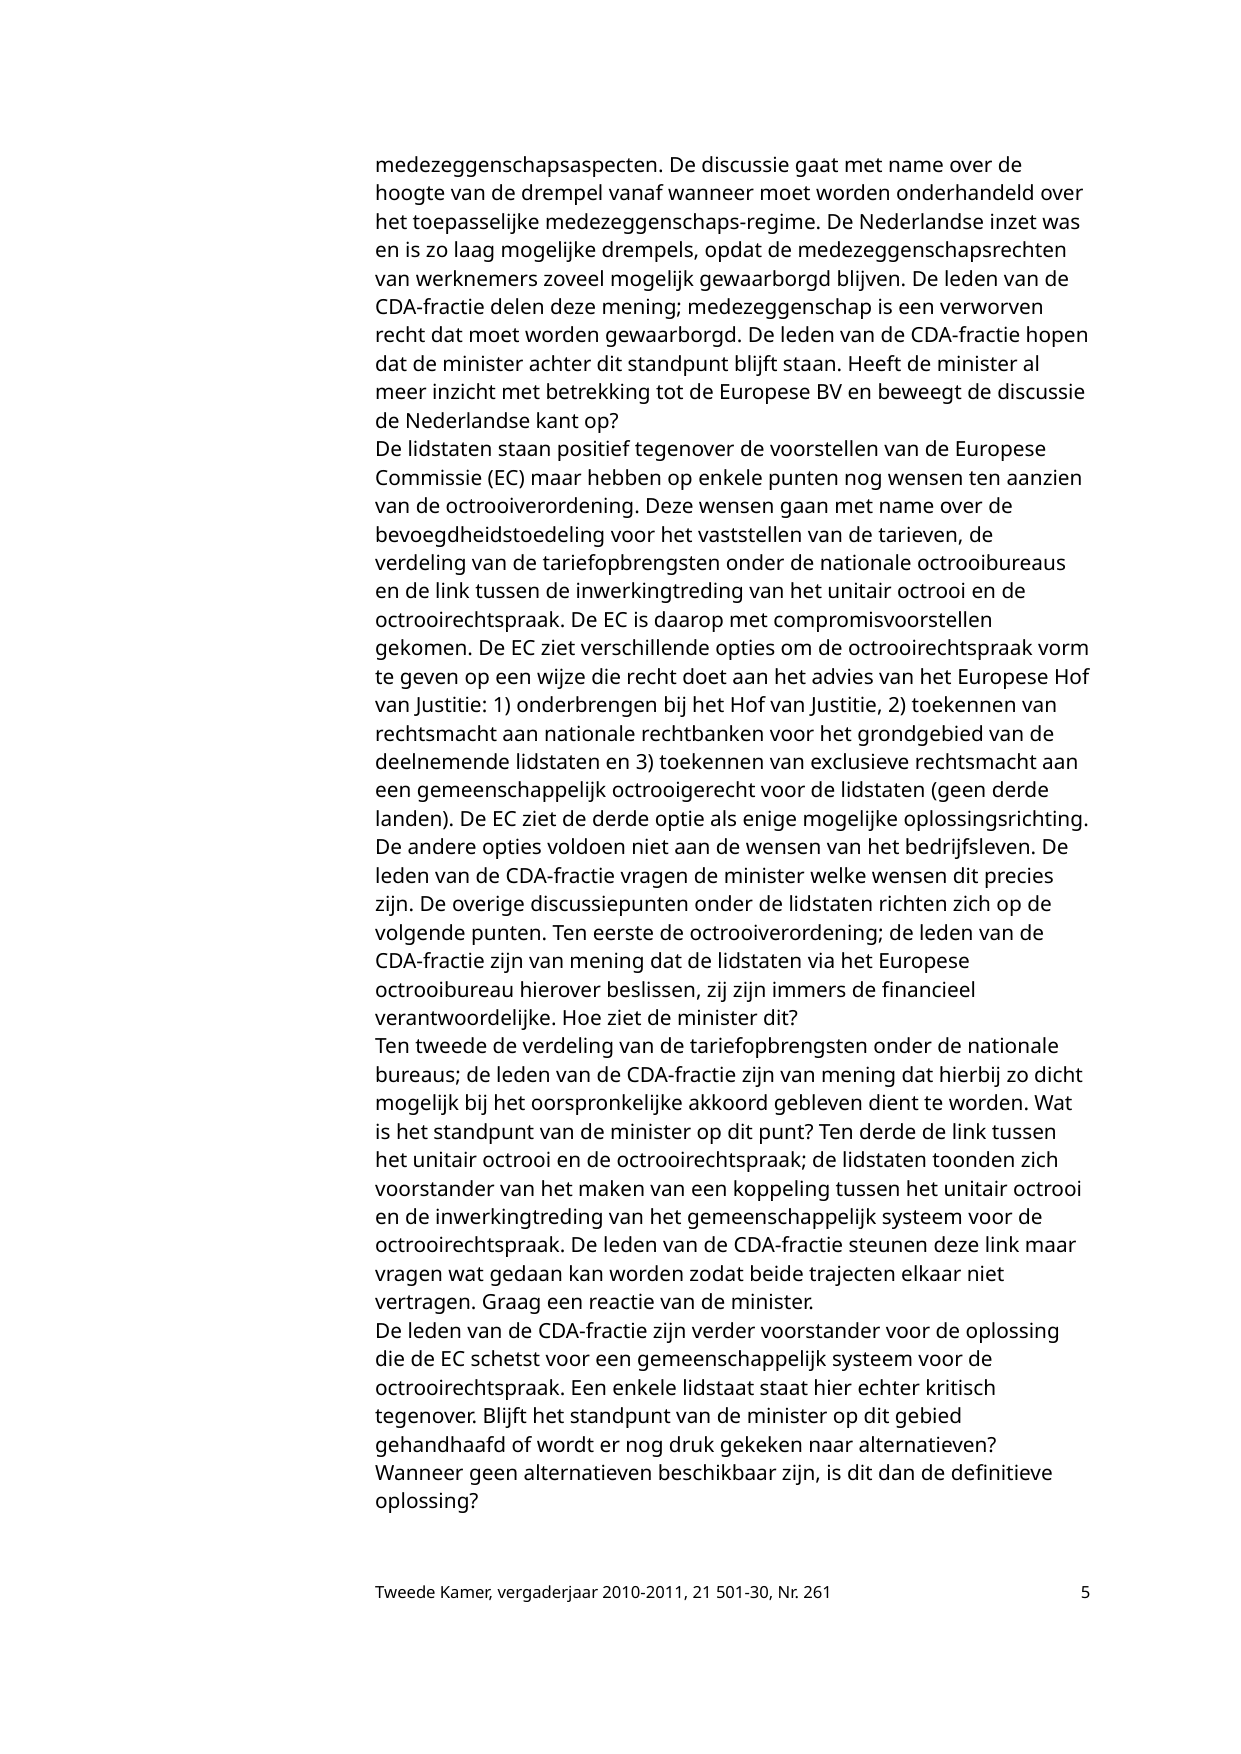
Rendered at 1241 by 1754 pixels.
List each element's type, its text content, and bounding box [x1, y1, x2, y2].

text De leden van de CDA-fractie zijn verder voorstander voor de oplossing die de EC schetst voor een gemeenschappelijk systeem voor de octrooirechtspraak. Een enkele lidstaat staat hier echter kritisch tegenover. Blijft het standpunt van de minister op dit gebied gehandhaafd of wordt er nog druk gekeken naar alternatieven? Wanneer geen alternatieven beschikbaar zijn, is dit dan de definitieve oplossing? [375, 1316, 1090, 1515]
text De lidstaten staan positief tegenover de voorstellen van de Europese Commissie (EC) maar hebben op enkele punten nog wensen ten aanzien van de octrooiverordening. Deze wensen gaan met name over de bevoegdheidstoedeling voor het vaststellen van de tarieven, de verdeling van de tariefopbrengsten onder de nationale octrooibureaus en de link tussen de inwerkingtreding van het unitair octrooi en de octrooirechtspraak. De EC is daarop met compromisvoorstellen gekomen. De EC ziet verschillende opties om de octrooirechtspraak vorm te geven op een wijze die recht doet aan het advies van het Europese Hof van Justitie: 1) onderbrengen bij het Hof van Justitie, 2) toekennen van rechtsmacht aan nationale rechtbanken voor het grondgebied van de deelnemende lidstaten en 3) toekennen van exclusieve rechtsmacht aan een gemeenschappelijk octrooigerecht voor de lidstaten (geen derde landen). De EC ziet de derde optie als enige mogelijke oplossingsrichting. De andere opties voldoen niet aan de wensen van het bedrijfsleven. De leden van de CDA-fractie vragen de minister welke wensen dit precies zijn. De overige discussiepunten onder de lidstaten richten zich op de volgende punten. Ten eerste de octrooiverordening; de leden van de CDA-fractie zijn van mening dat de lidstaten via het Europese octrooibureau hierover beslissen, zij zijn immers de financieel verantwoordelijke. Hoe ziet de minister dit? [375, 434, 1090, 1032]
text Ten tweede de verdeling van de tariefopbrengsten onder de nationale bureaus; de leden van de CDA-fractie zijn van mening dat hierbij zo dicht mogelijk bij het oorspronkelijke akkoord gebleven dient te worden. Wat is het standpunt van de minister op dit punt? Ten derde de link tussen het unitair octrooi en de octrooirechtspraak; de lidstaten toonden zich voorstander van het maken van een koppeling tussen het unitair octrooi en de inwerkingtreding van het gemeenschappelijk systeem voor de octrooirechtspraak. De leden van de CDA-fractie steunen deze link maar vragen wat gedaan kan worden zodat beide trajecten elkaar niet vertragen. Graag een reactie van de minister. [375, 1032, 1090, 1316]
text medezeggenschapsaspecten. De discussie gaat met name over de hoogte van de drempel vanaf wanneer moet worden onderhandeld over het toepasselijke medezeggenschaps-regime. De Nederlandse inzet was en is zo laag mogelijke drempels, opdat de medezeggenschapsrechten van werknemers zoveel mogelijk gewaarborgd blijven. De leden van de CDA-fractie delen deze mening; medezeggenschap is een verworven recht dat moet worden gewaarborgd. De leden van de CDA-fractie hopen dat de minister achter dit standpunt blijft staan. Heeft de minister al meer inzicht met betrekking tot de Europese BV en beweegt de discussie de Nederlandse kant op? [375, 150, 1090, 434]
